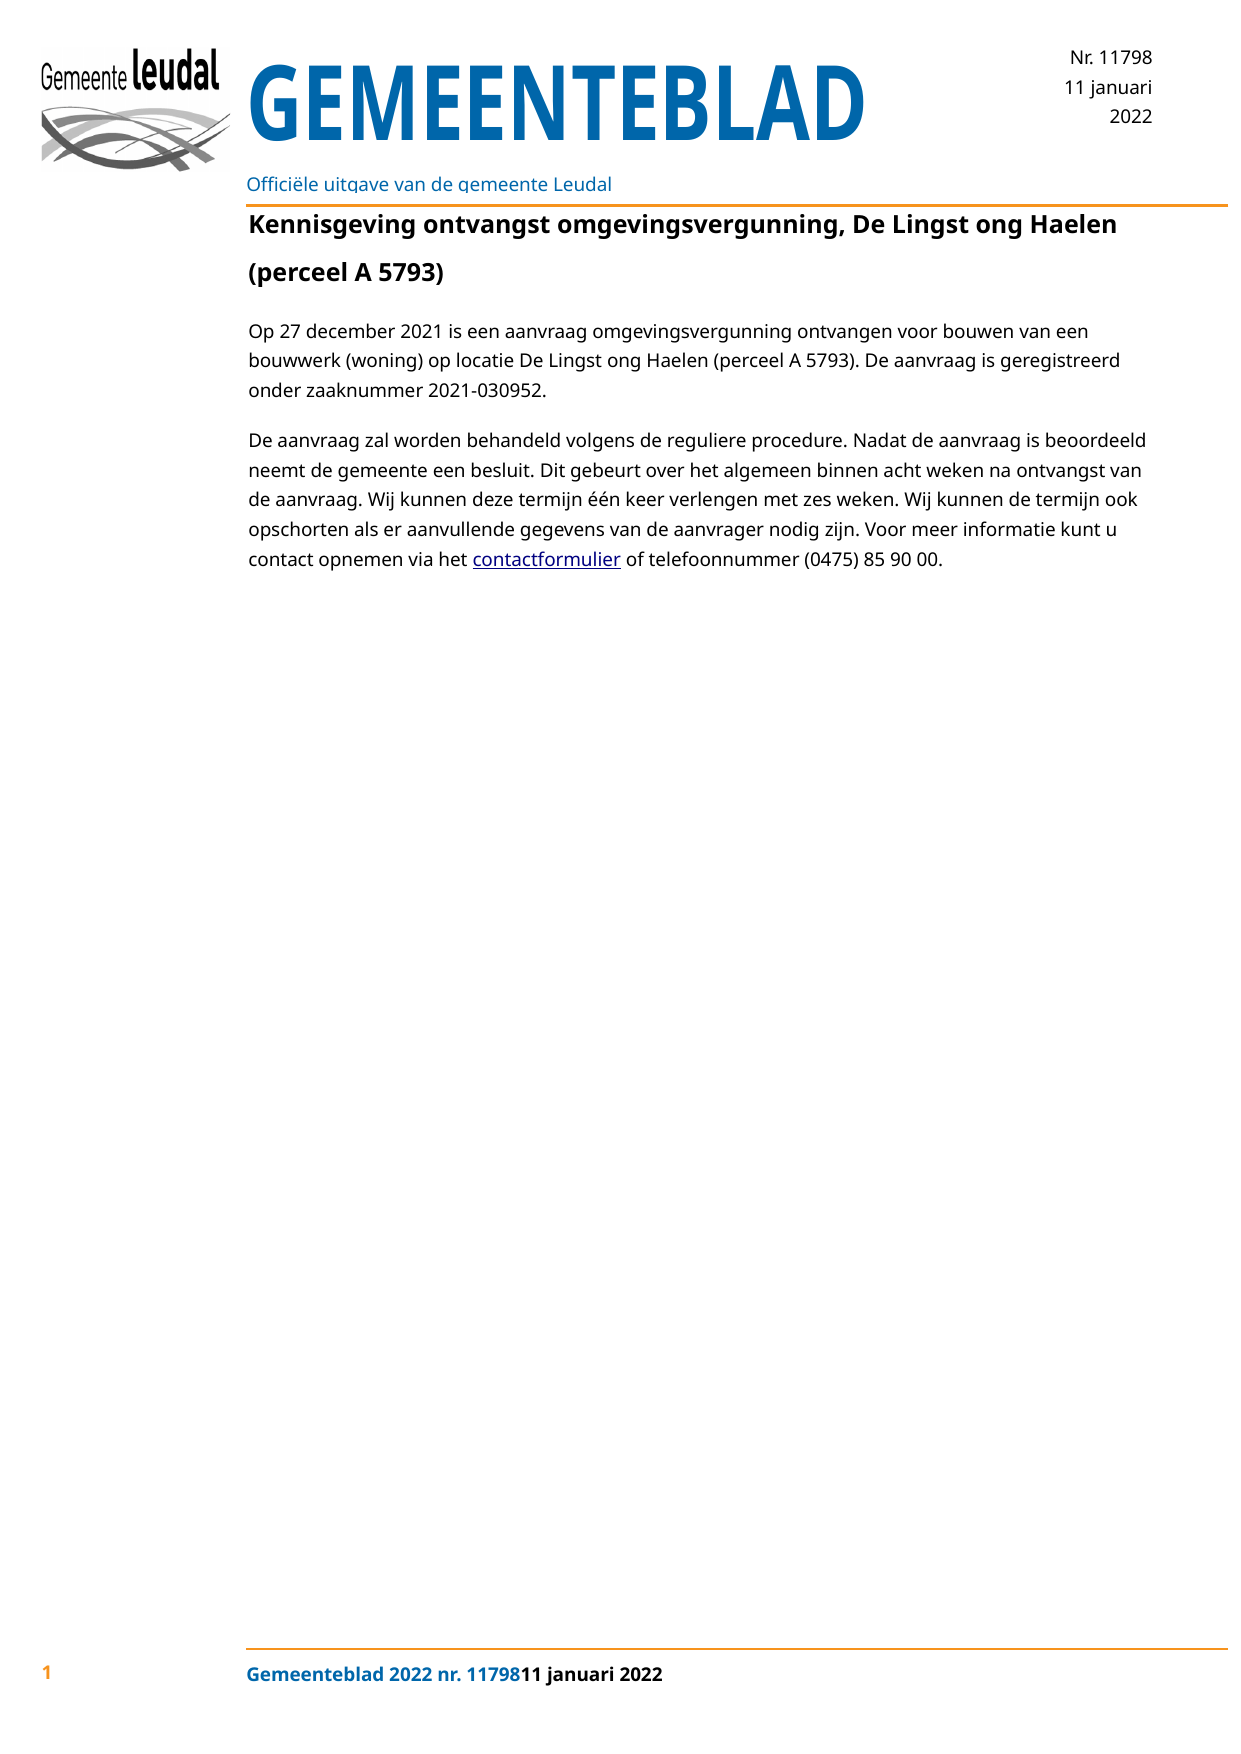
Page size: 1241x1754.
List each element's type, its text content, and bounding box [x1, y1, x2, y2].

text Op 27 december 2021 is een aanvraag omgevingsvergunning ontvangen voor bouwen van een bouwwerk (woning) op locatie De Lingst ong Haelen (perceel A 5793). De aanvraag is geregistreerd onder zaaknummer 2021-030952. [248, 318, 1152, 403]
text De aanvraag zal worden behandeld volgens de reguliere procedure. Nadat de aanvraag is beoordeeld neemt de gemeente een besluit. Dit gebeurt over het algemeen binnen acht weken na ontvangst van de aanvraag. Wij kunnen deze termijn één keer verlengen met zes weken. Wij kunnen de termijn ook opschorten als er aanvullende gegevens van de aanvrager nodig zijn. Voor meer informatie kunt u contact opnemen via het contactformulier of telefoonnummer (0475) 85 90 00. [248, 427, 1152, 572]
text Kennisgeving ontvangst omgevingsvergunning, De Lingst ong Haelen (perceel A 5793) [248, 207, 1152, 288]
picture [41, 47, 231, 172]
